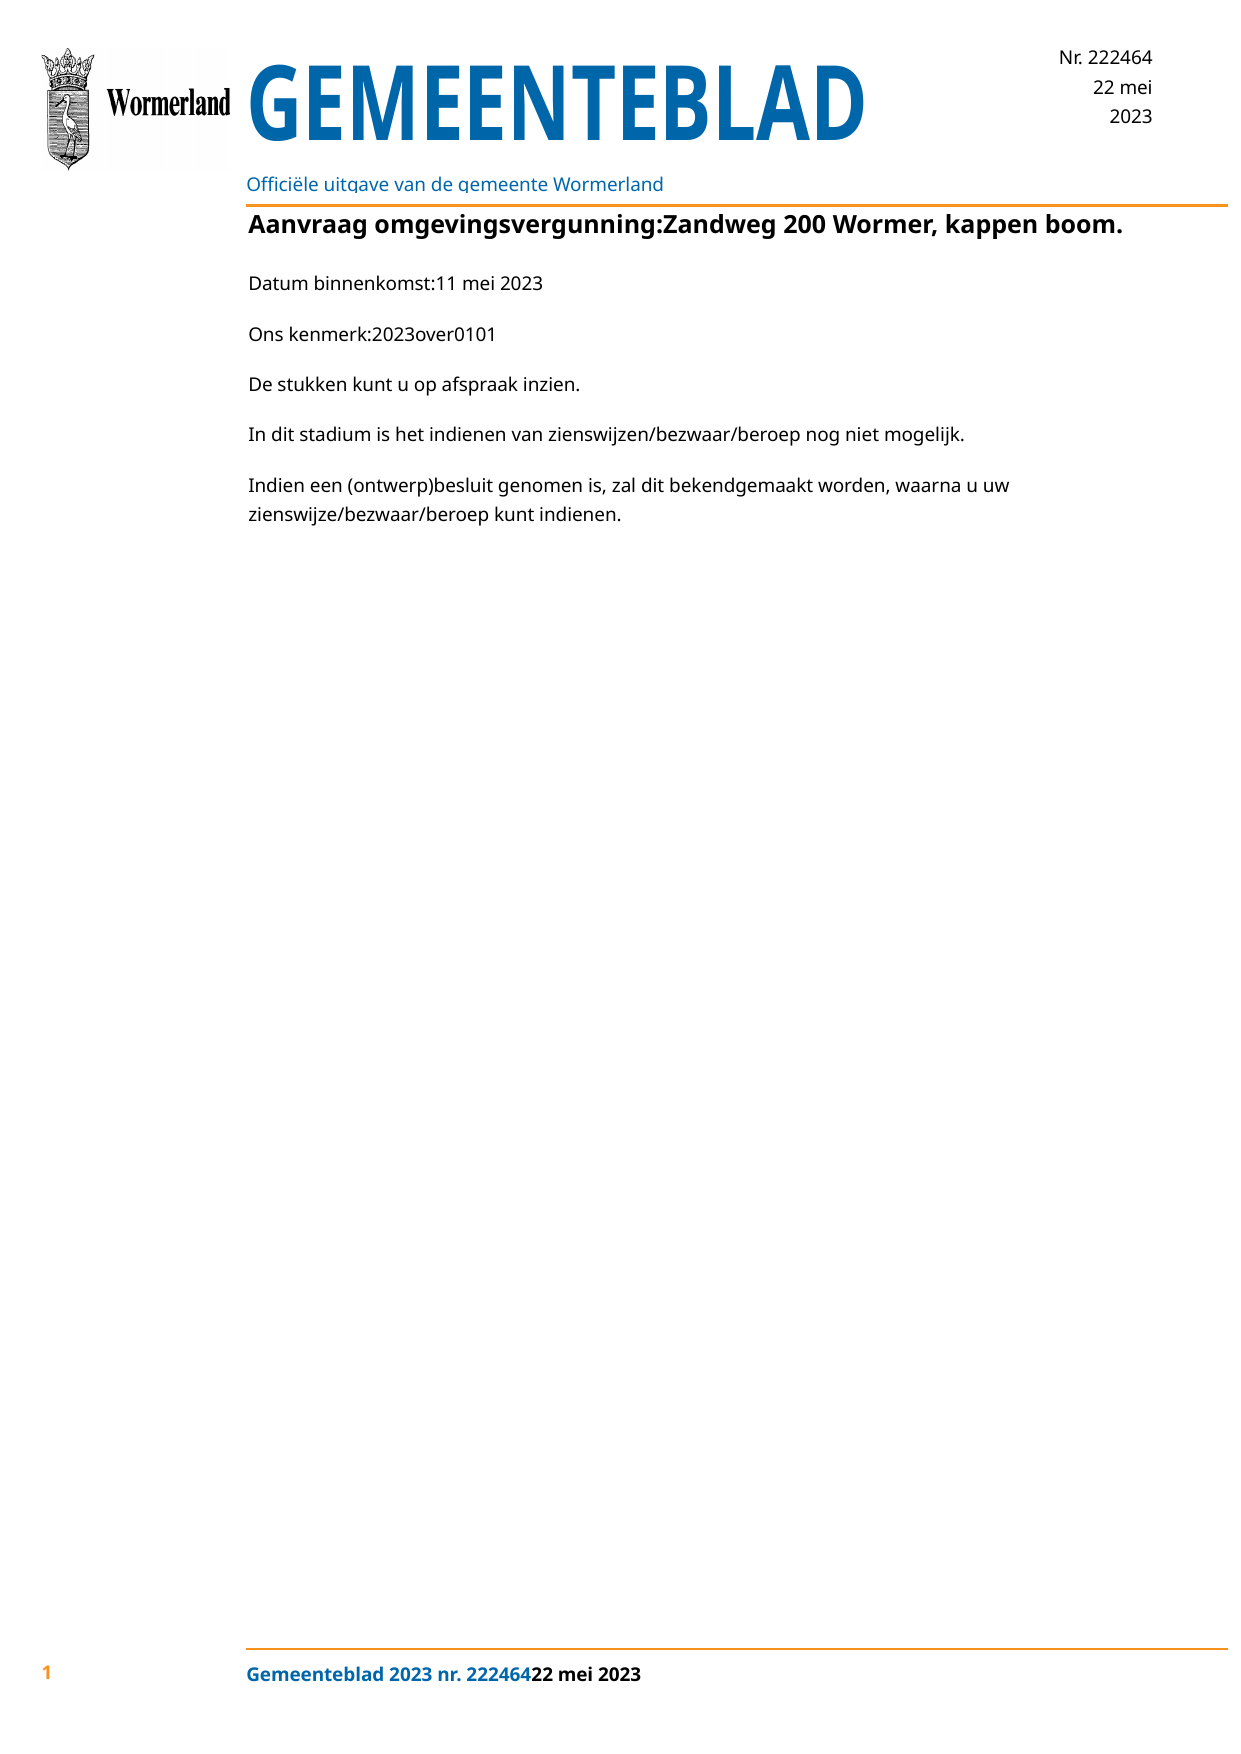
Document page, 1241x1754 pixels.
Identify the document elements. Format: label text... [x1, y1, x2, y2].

text De stukken kunt u op afspraak inzien. [248, 371, 1152, 397]
text Datum binnenkomst:11 mei 2023 [248, 270, 1152, 296]
picture [41, 47, 231, 172]
text Aanvraag omgevingsvergunning:Zandweg 200 Wormer, kappen boom. [248, 207, 1152, 241]
text Ons kenmerk:2023over0101 [248, 321, 1152, 346]
text Indien een (ontwerp)besluit genomen is, zal dit bekendgemaakt worden, waarna u uw zienswijze/bezwaar/beroep kunt indienen. [248, 472, 1152, 527]
text In dit stadium is het indienen van zienswijzen/bezwaar/beroep nog niet mogelijk. [248, 422, 1152, 447]
